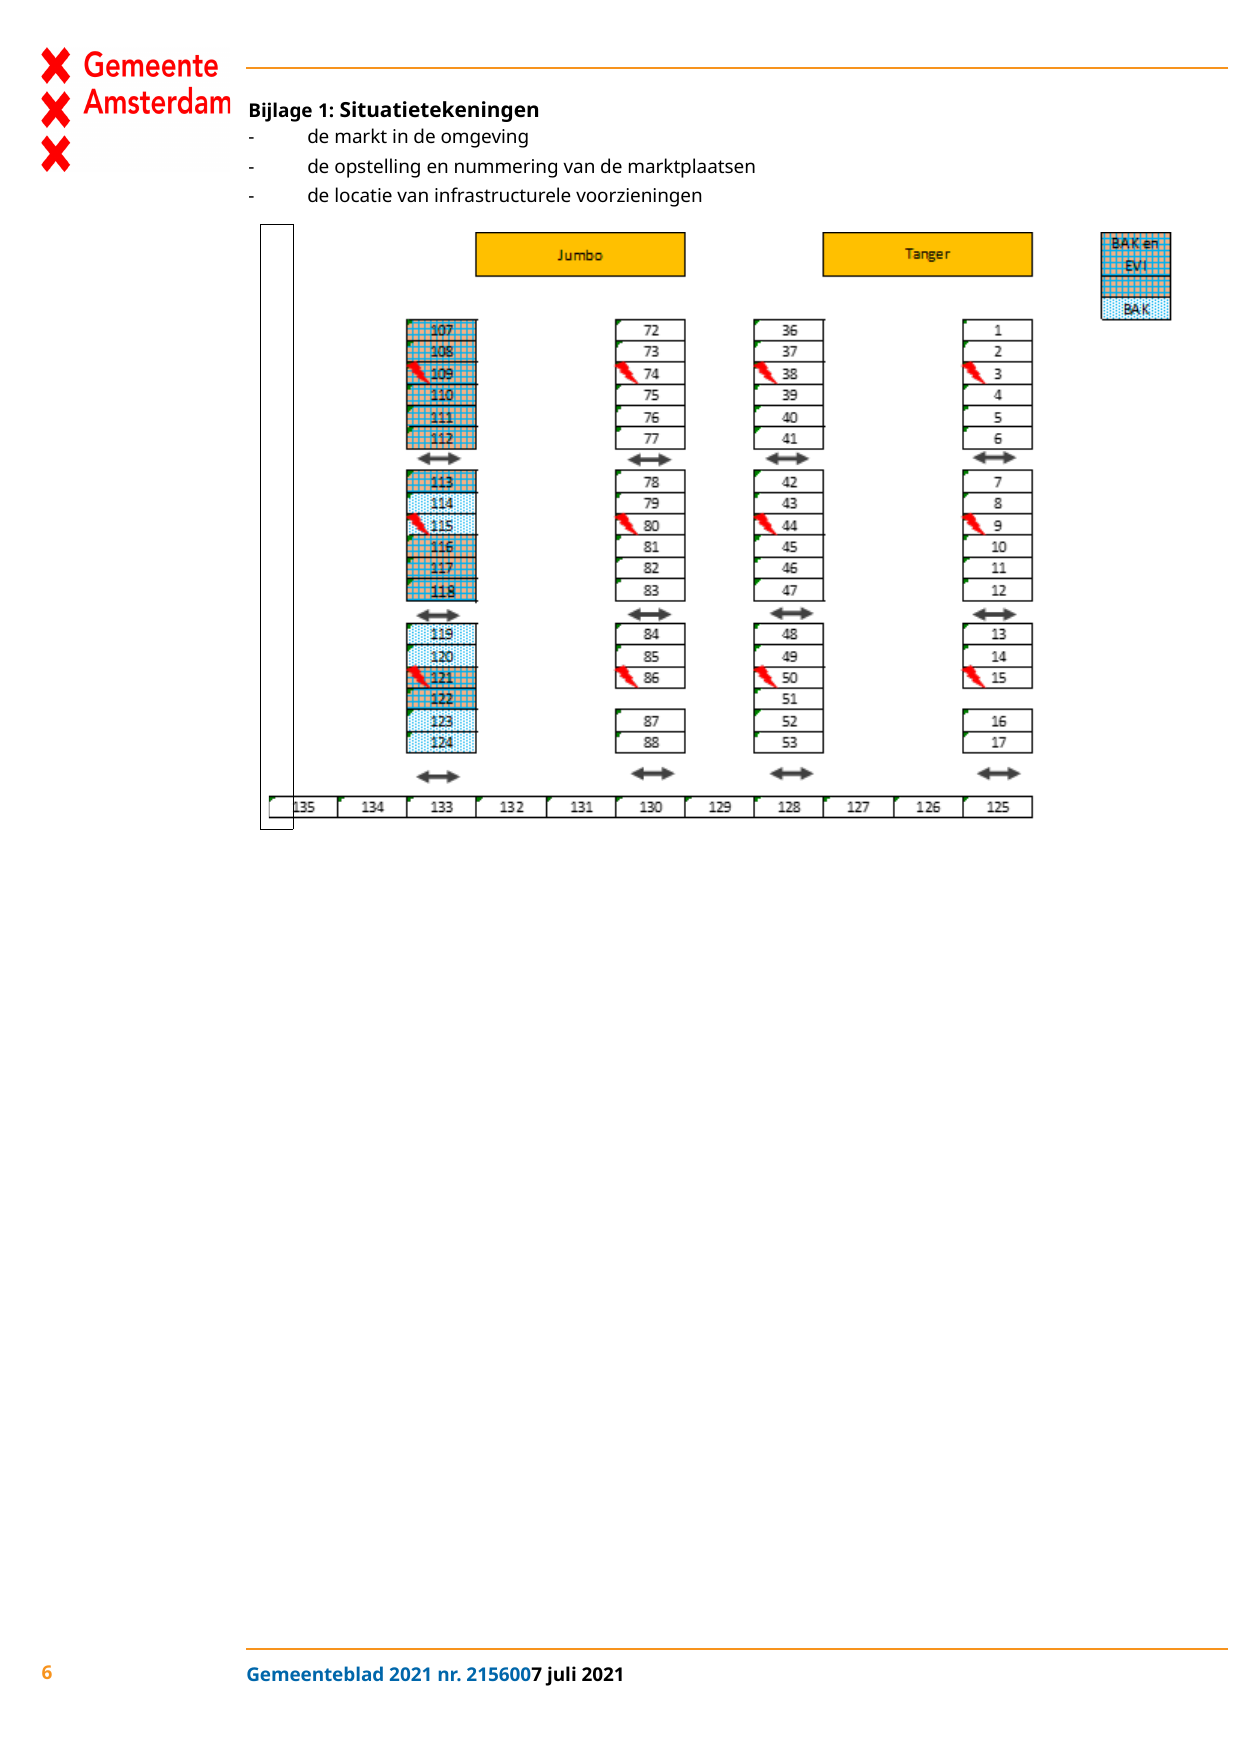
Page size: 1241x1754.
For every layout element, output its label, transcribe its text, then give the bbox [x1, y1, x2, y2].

picture [268, 232, 1173, 820]
text Bijlage 1: Situatietekeningen [248, 95, 1152, 123]
picture [1148, 240, 1157, 249]
list de opstelling en nummering van de marktplaatsen [248, 153, 1152, 179]
picture [1130, 258, 1140, 267]
list de markt in de omgeving [248, 123, 1152, 149]
picture [41, 47, 231, 172]
list de locatie van infrastructurele voorzieningen [248, 182, 1152, 208]
